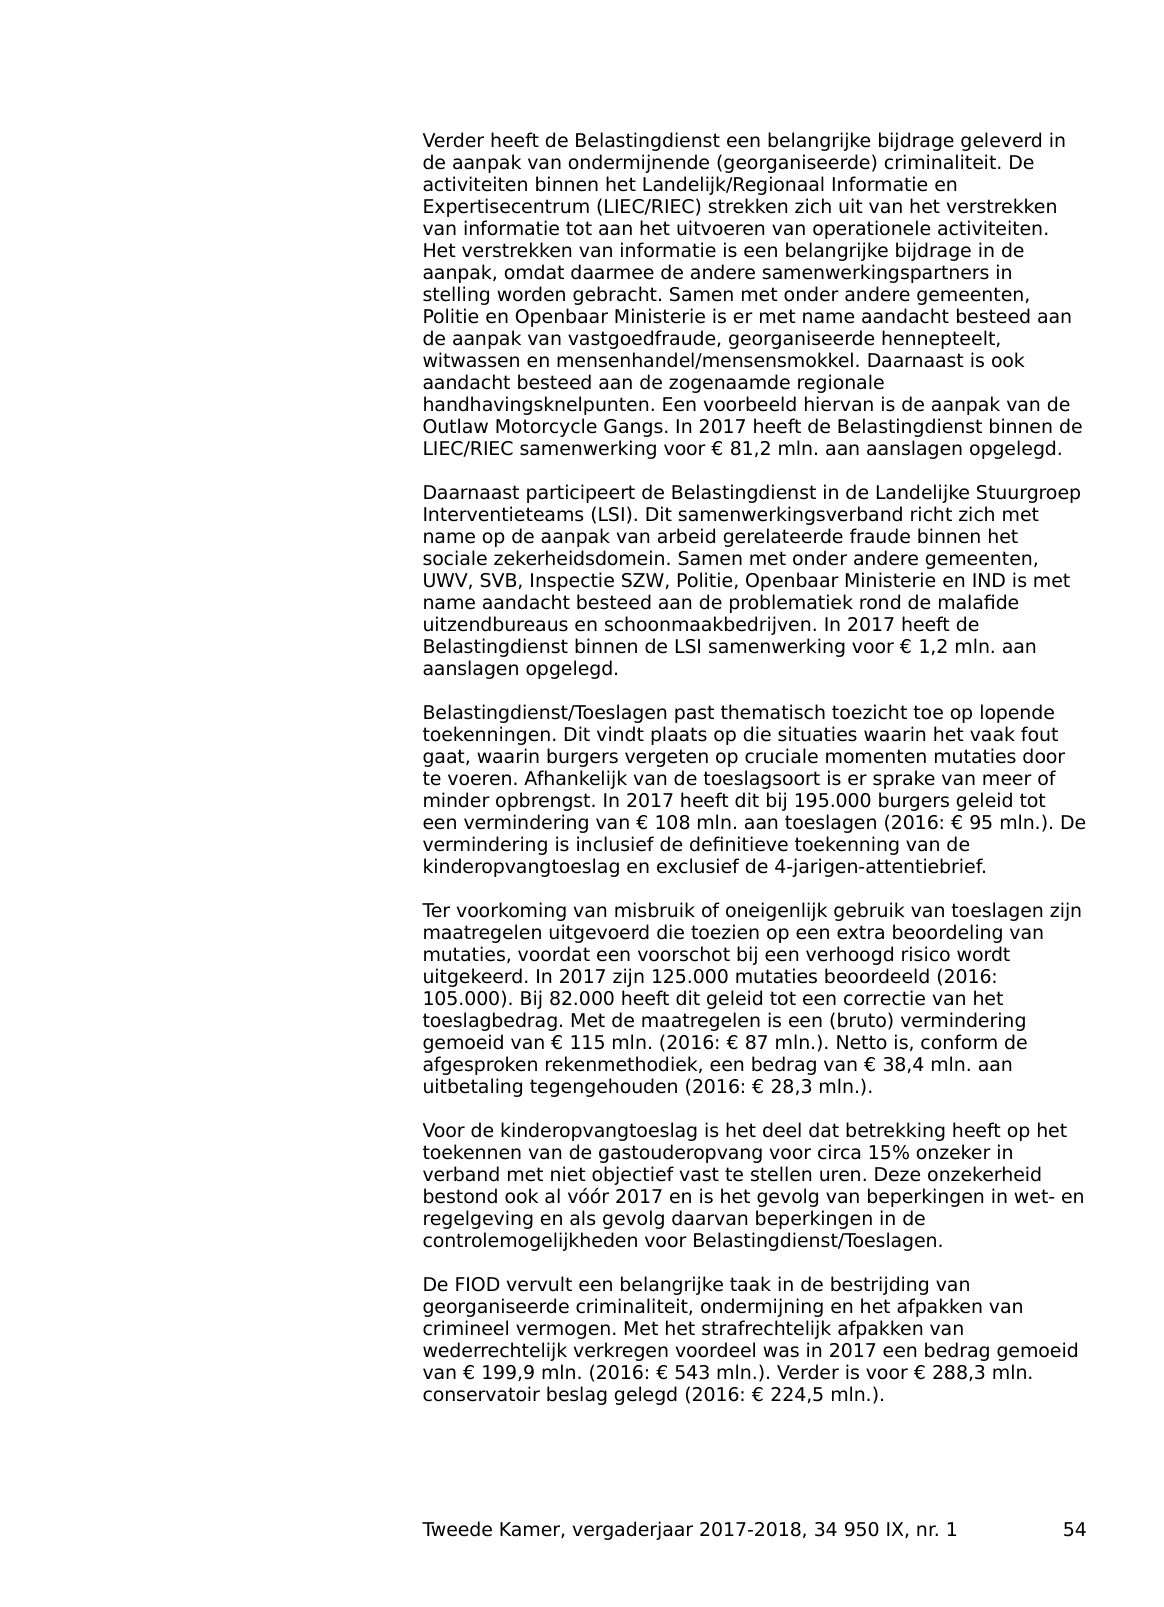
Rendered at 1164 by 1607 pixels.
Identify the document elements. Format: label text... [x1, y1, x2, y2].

text Ter voorkoming van misbruik of oneigenlijk gebruik van toeslagen zijn maatregelen uitgevoerd die toezien op een extra beoordeling van mutaties, voordat een voorschot bij een verhoogd risico wordt uitgekeerd. In 2017 zijn 125.000 mutaties beoordeeld (2016: 105.000). Bij 82.000 heeft dit geleid tot een correctie van het toeslagbedrag. Met de maatregelen is een (bruto) vermindering gemoeid van € 115 mln. (2016: € 87 mln.). Netto is, conform de afgesproken rekenmethodiek, een bedrag van € 38,4 mln. aan uitbetaling tegengehouden (2016: € 28,3 mln.). [422, 900, 1087, 1098]
text Voor de kinderopvangtoeslag is het deel dat betrekking heeft op het toekennen van de gastouderopvang voor circa 15% onzeker in verband met niet objectief vast te stellen uren. Deze onzekerheid bestond ook al vóór 2017 en is het gevolg van beperkingen in wet- en regelgeving en als gevolg daarvan beperkingen in de controlemogelijkheden voor Belastingdienst/Toeslagen. [422, 1120, 1087, 1252]
text De FIOD vervult een belangrijke taak in de bestrijding van georganiseerde criminaliteit, ondermijning en het afpakken van crimineel vermogen. Met het strafrechtelijk afpakken van wederrechtelijk verkregen voordeel was in 2017 een bedrag gemoeid van € 199,9 mln. (2016: € 543 mln.). Verder is voor € 288,3 mln. conservatoir beslag gelegd (2016: € 224,5 mln.). [422, 1274, 1087, 1406]
text Daarnaast participeert de Belastingdienst in de Landelijke Stuurgroep Interventieteams (LSI). Dit samenwerkingsverband richt zich met name op de aanpak van arbeid gerelateerde fraude binnen het sociale zekerheidsdomein. Samen met onder andere gemeenten, UWV, SVB, Inspectie SZW, Politie, Openbaar Ministerie en IND is met name aandacht besteed aan de problematiek rond de malafide uitzendbureaus en schoonmaakbedrijven. In 2017 heeft de Belastingdienst binnen de LSI samenwerking voor € 1,2 mln. aan aanslagen opgelegd. [422, 482, 1087, 679]
text Verder heeft de Belastingdienst een belangrijke bijdrage geleverd in de aanpak van ondermijnende (georganiseerde) criminaliteit. De activiteiten binnen het Landelijk/Regionaal Informatie en Expertisecentrum (LIEC/RIEC) strekken zich uit van het verstrekken van informatie tot aan het uitvoeren van operationele activiteiten. Het verstrekken van informatie is een belangrijke bijdrage in de aanpak, omdat daarmee de andere samenwerkingspartners in stelling worden gebracht. Samen met onder andere gemeenten, Politie en Openbaar Ministerie is er met name aandacht besteed aan de aanpak van vastgoedfraude, georganiseerde hennepteelt, witwassen en mensenhandel/mensensmokkel. Daarnaast is ook aandacht besteed aan de zogenaamde regionale handhavingsknelpunten. Een voorbeeld hiervan is de aanpak van de Outlaw Motorcycle Gangs. In 2017 heeft de Belastingdienst binnen de LIEC/RIEC samenwerking voor € 81,2 mln. aan aanslagen opgelegd. [422, 130, 1087, 459]
text Belastingdienst/Toeslagen past thematisch toezicht toe op lopende toekenningen. Dit vindt plaats op die situaties waarin het vaak fout gaat, waarin burgers vergeten op cruciale momenten mutaties door te voeren. Afhankelijk van de toeslagsoort is er sprake van meer of minder opbrengst. In 2017 heeft dit bij 195.000 burgers geleid tot een vermindering van € 108 mln. aan toeslagen (2016: € 95 mln.). De vermindering is inclusief de definitieve toekenning van de kinderopvangtoeslag en exclusief de 4-jarigen-attentiebrief. [422, 702, 1087, 878]
